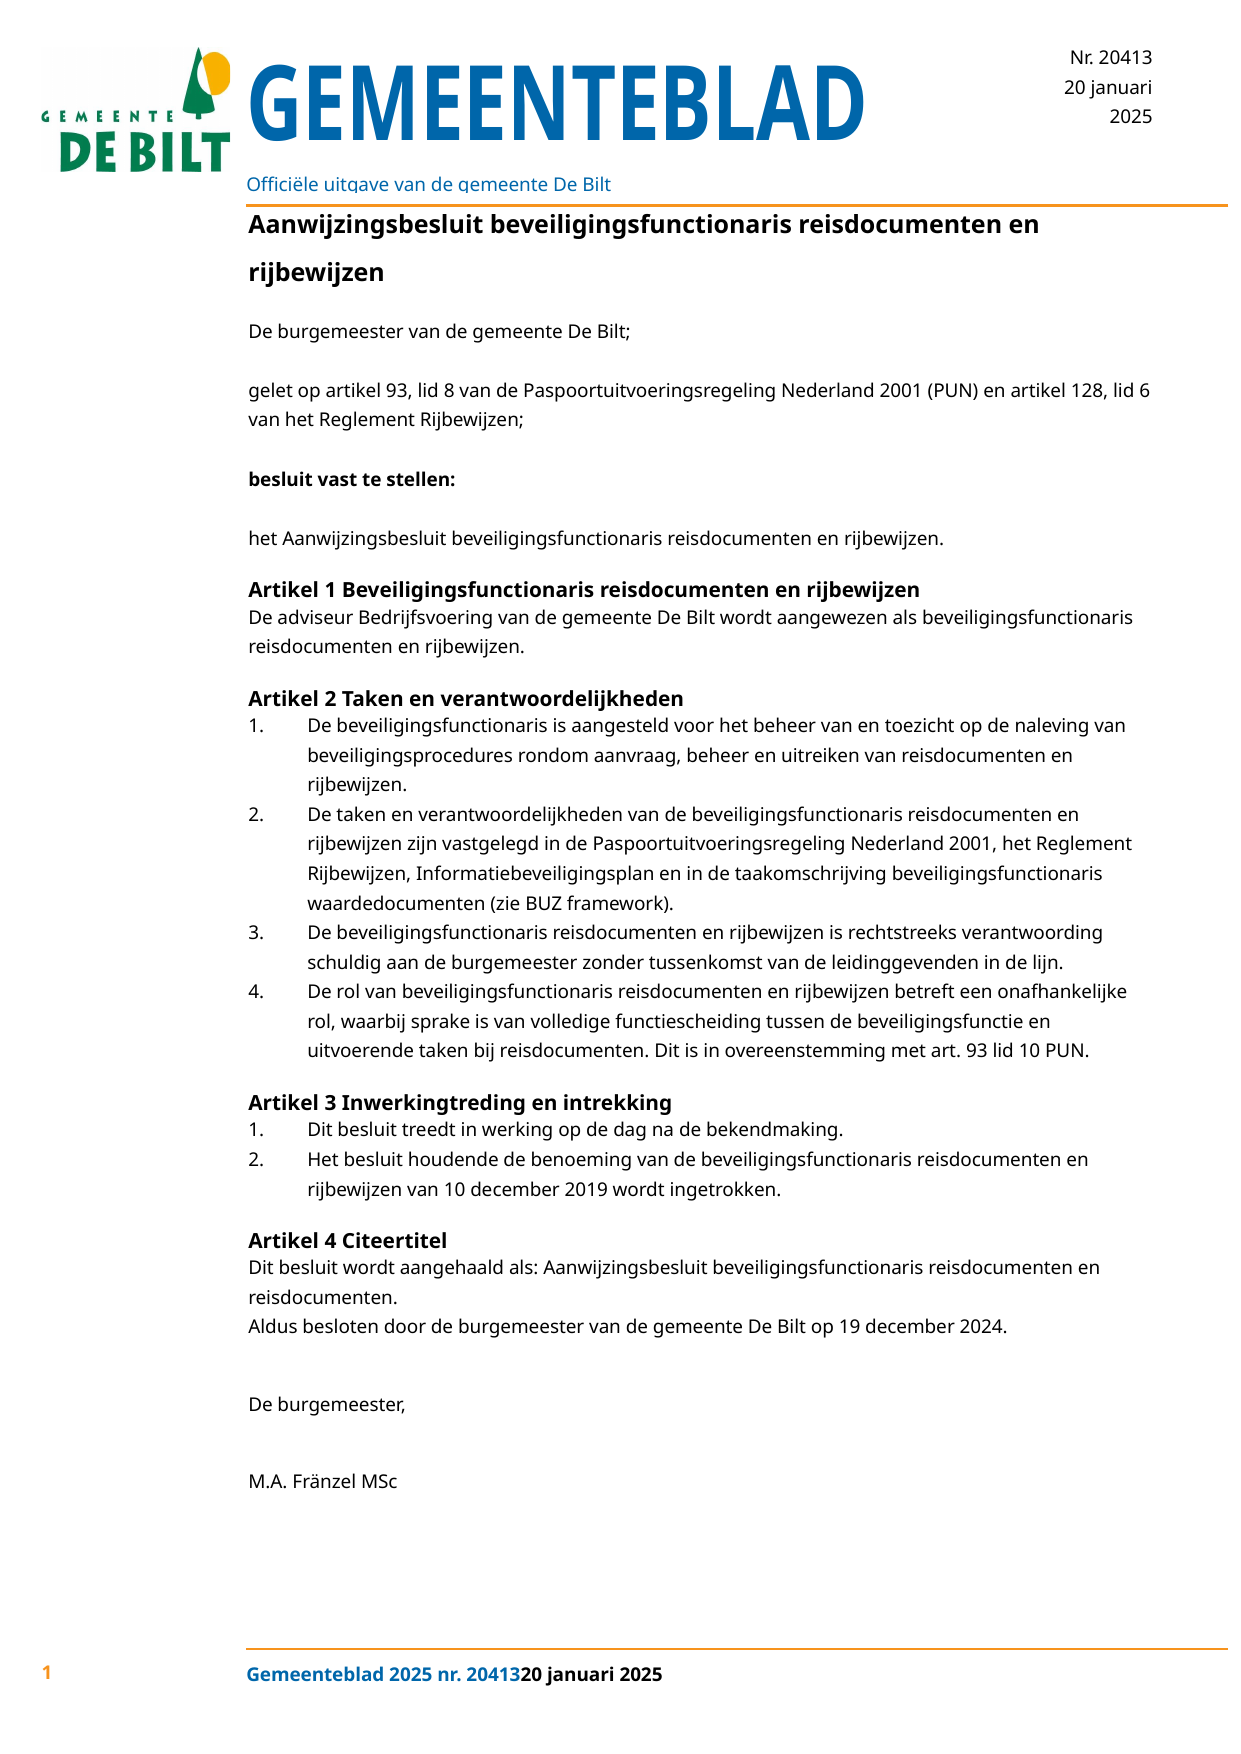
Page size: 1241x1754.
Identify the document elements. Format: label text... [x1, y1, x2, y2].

text De adviseur Bedrijfsvoering van de gemeente De Bilt wordt aangewezen als beveiligingsfunctionaris reisdocumenten en rijbewijzen. [248, 604, 1152, 659]
list De beveiligingsfunctionaris reisdocumenten en rijbewijzen is rechtstreeks verantwoording schuldig aan de burgemeester zonder tussenkomst van de leidinggevenden in de lijn. [248, 919, 1152, 975]
text Aanwijzingsbesluit beveiligingsfunctionaris reisdocumenten en rijbewijzen [248, 207, 1152, 288]
text De burgemeester van de gemeente De Bilt; [248, 318, 1152, 344]
text het Aanwijzingsbesluit beveiligingsfunctionaris reisdocumenten en rijbewijzen. [248, 525, 1152, 551]
list Het besluit houdende de benoeming van de beveiligingsfunctionaris reisdocumenten en rijbewijzen van 10 december 2019 wordt ingetrokken. [248, 1146, 1152, 1201]
text Artikel 3 Inwerkingtreding en intrekking [248, 1088, 1152, 1117]
list De taken en verantwoordelijkheden van de beveiligingsfunctionaris reisdocumenten en rijbewijzen zijn vastgelegd in de Paspoortuitvoeringsregeling Nederland 2001, het Reglement Rijbewijzen, Informatiebeveiligingsplan en in de taakomschrijving beveiligingsfunctionaris waardedocumenten (zie BUZ framework). [248, 801, 1152, 916]
text De burgemeester, [248, 1391, 1152, 1417]
text Artikel 2 Taken en verantwoordelijkheden [248, 684, 1152, 712]
text Artikel 1 Beveiligingsfunctionaris reisdocumenten en rijbewijzen [248, 575, 1152, 604]
text besluit vast te stellen: [248, 466, 1152, 492]
text Artikel 4 Citeertitel [248, 1226, 1152, 1254]
list De beveiligingsfunctionaris is aangesteld voor het beheer van en toezicht op de naleving van beveiligingsprocedures rondom aanvraag, beheer en uitreiken van reisdocumenten en rijbewijzen. [248, 712, 1152, 797]
text M.A. Fränzel MSc [248, 1468, 1152, 1494]
list De rol van beveiligingsfunctionaris reisdocumenten en rijbewijzen betreft een onafhankelijke rol, waarbij sprake is van volledige functiescheiding tussen de beveiligingsfunctie en uitvoerende taken bij reisdocumenten. Dit is in overeenstemming met art. 93 lid 10 PUN. [248, 978, 1152, 1063]
list Dit besluit treedt in werking op de dag na de bekendmaking. [248, 1117, 1152, 1142]
text gelet op artikel 93, lid 8 van de Paspoortuitvoeringsregeling Nederland 2001 (PUN) en artikel 128, lid 6 van het Reglement Rijbewijzen; [248, 377, 1152, 432]
text Aldus besloten door de burgemeester van de gemeente De Bilt op 19 december 2024. [248, 1314, 1152, 1339]
picture [41, 47, 231, 172]
text Dit besluit wordt aangehaald als: Aanwijzingsbesluit beveiligingsfunctionaris reisdocumenten en reisdocumenten. [248, 1254, 1152, 1310]
